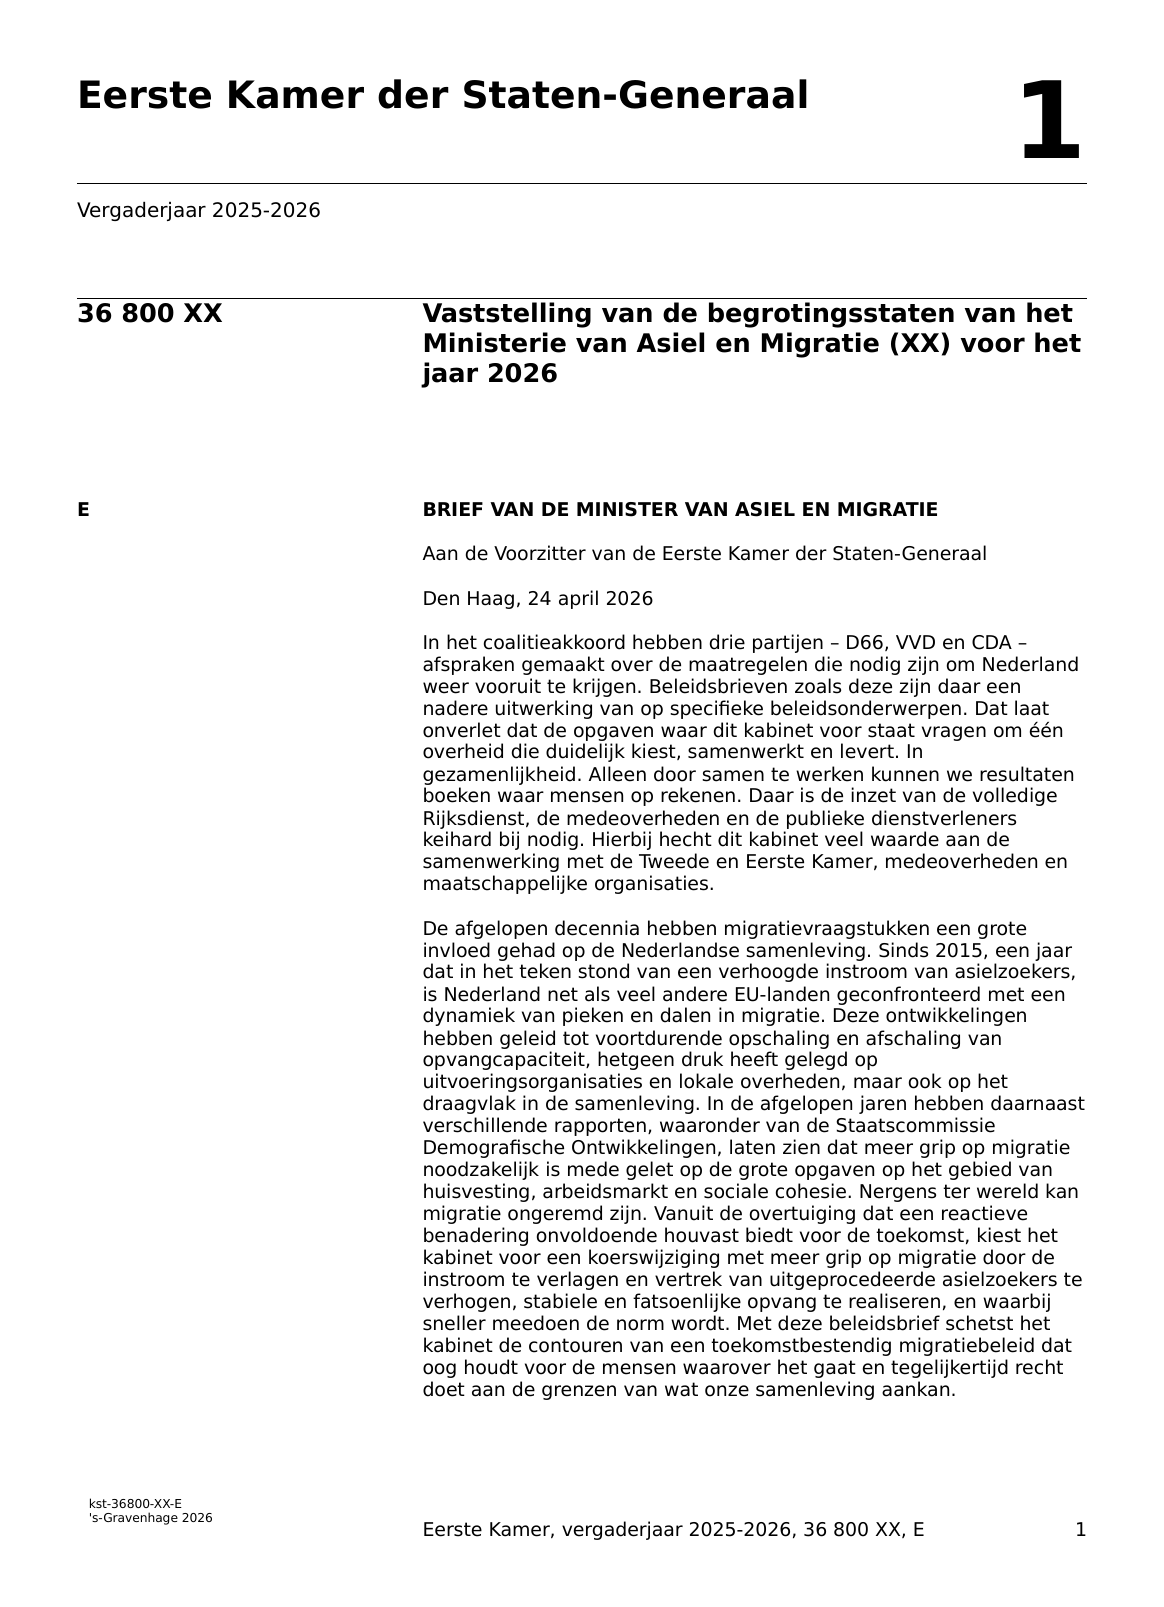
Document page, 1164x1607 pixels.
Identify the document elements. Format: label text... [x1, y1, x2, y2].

text kst-36800-XX-E [88, 1497, 323, 1511]
subtitle E BRIEF VAN DE MINISTER VAN ASIEL EN MIGRATIE [77, 499, 1087, 521]
text Den Haag, 24 april 2026 [422, 587, 1087, 609]
table_cell Vergaderjaar 2025-2026 [77, 184, 1087, 298]
text Aan de Voorzitter van de Eerste Kamer der Staten-Generaal [422, 543, 1087, 565]
text De afgelopen decennia hebben migratievraagstukken een grote invloed gehad op de Nederlandse samenleving. Sinds 2015, een jaar dat in het teken stond van een verhoogde instroom van asielzoekers, is Nederland net als veel andere EU-landen geconfronteerd met een dynamiek van pieken en dalen in migratie. Deze ontwikkelingen hebben geleid tot voortdurende opschaling en afschaling van opvangcapaciteit, hetgeen druk heeft gelegd op uitvoeringsorganisaties en lokale overheden, maar ook op het draagvlak in de samenleving. In de afgelopen jaren hebben daarnaast verschillende rapporten, waaronder van de Staatscommissie Demografische Ontwikkelingen, laten zien dat meer grip op migratie noodzakelijk is mede gelet op de grote opgaven op het gebied van huisvesting, arbeidsmarkt en sociale cohesie. Nergens ter wereld kan migratie ongeremd zijn. Vanuit de overtuiging dat een reactieve benadering onvoldoende houvast biedt voor de toekomst, kiest het kabinet voor een koerswijziging met meer grip op migratie door de instroom te verlagen en vertrek van uitgeprocedeerde asielzoekers te verhogen, stabiele en fatsoenlijke opvang te realiseren, en waarbij sneller meedoen de norm wordt. Met deze beleidsbrief schetst het kabinet de contouren van een toekomstbestendig migratiebeleid dat oog houdt voor de mensen waarover het gaat en tegelijkertijd recht doet aan de grenzen van wat onze samenleving aankan. [422, 917, 1087, 1401]
subtitle 36 800 XX Vaststelling van de begrotingsstaten van het Ministerie van Asiel en Migratie (XX) voor het jaar 2026 [77, 299, 1087, 388]
text In het coalitieakkoord hebben drie partijen – D66, VVD en CDA – afspraken gemaakt over de maatregelen die nodig zijn om Nederland weer vooruit te krijgen. Beleidsbrieven zoals deze zijn daar een nadere uitwerking van op specifieke beleidsonderwerpen. Dat laat onverlet dat de opgaven waar dit kabinet voor staat vragen om één overheid die duidelijk kiest, samenwerkt en levert. In gezamenlijkheid. Alleen door samen te werken kunnen we resultaten boeken waar mensen op rekenen. Daar is de inzet van de volledige Rijksdienst, de medeoverheden en de publieke dienstverleners keihard bij nodig. Hierbij hecht dit kabinet veel waarde aan de samenwerking met de Tweede en Eerste Kamer, medeoverheden en maatschappelijke organisaties. [422, 632, 1087, 895]
table_header 1 [886, 59, 1087, 183]
text 's-Gravenhage 2026 [88, 1511, 323, 1525]
table_header Eerste Kamer der Staten-Generaal [77, 59, 886, 183]
